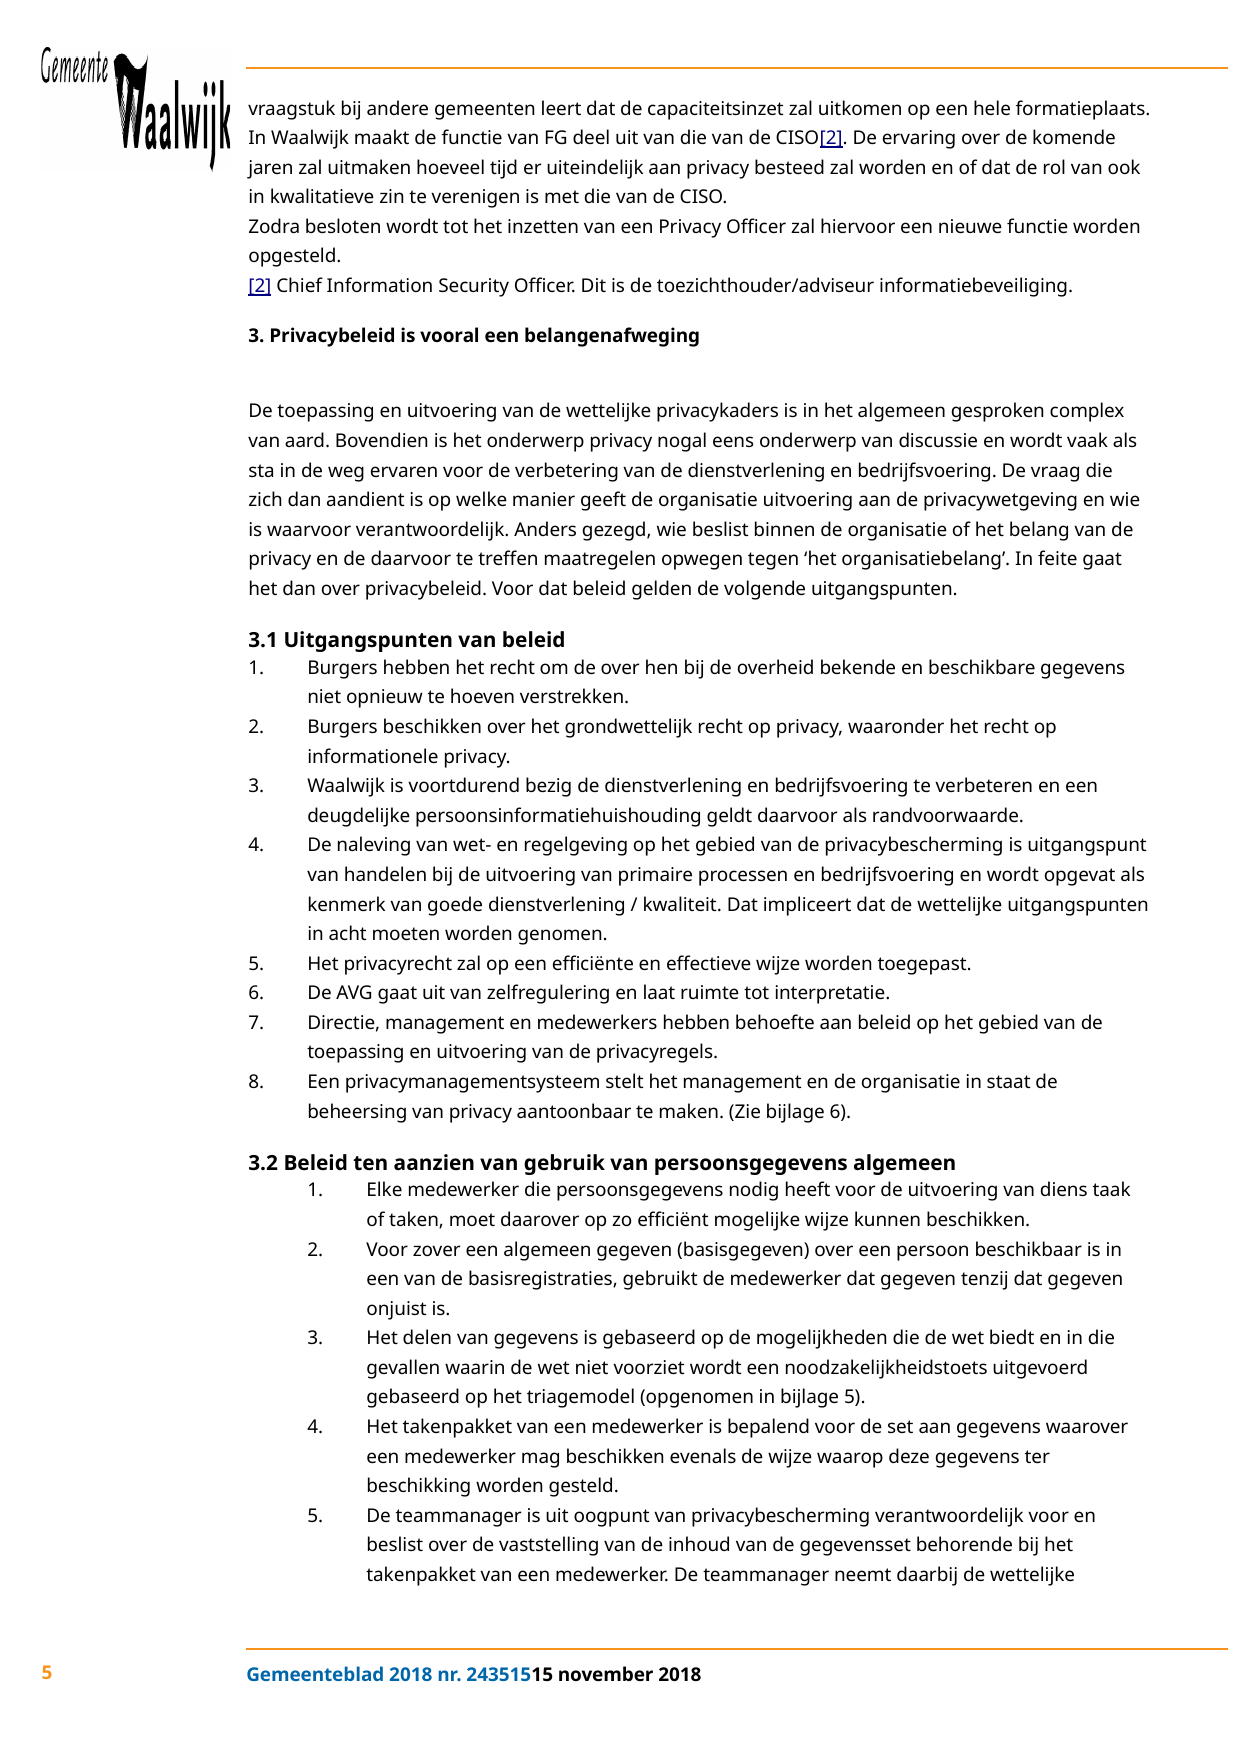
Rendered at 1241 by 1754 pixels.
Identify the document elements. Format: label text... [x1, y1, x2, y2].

list De AVG gaat uit van zelfregulering en laat ruimte tot interpretatie. [248, 979, 1152, 1005]
list Het delen van gegevens is gebaseerd op de mogelijkheden die de wet biedt en in die gevallen waarin de wet niet voorziet wordt een noodzakelijkheidstoets uitgevoerd gebaseerd op het triagemodel (opgenomen in bijlage 5). [307, 1324, 1152, 1409]
text [2] Chief Information Security Officer. Dit is de toezichthouder/adviseur informatiebeveiliging. [248, 272, 1152, 298]
list Waalwijk is voortdurend bezig de dienstverlening en bedrijfsvoering te verbeteren en een deugdelijke persoonsinformatiehuishouding geldt daarvoor als randvoorwaarde. [248, 772, 1152, 828]
text Zodra besloten wordt tot het inzetten van een Privacy Officer zal hiervoor een nieuwe functie worden opgesteld. [248, 213, 1152, 268]
list De naleving van wet- en regelgeving op het gebied van de privacybescherming is uitgangspunt van handelen bij de uitvoering van primaire processen en bedrijfsvoering en wordt opgevat als kenmerk van goede dienstverlening / kwaliteit. Dat impliceert dat de wettelijke uitgangspunten in acht moeten worden genomen. [248, 832, 1152, 946]
text 3. Privacybeleid is vooral een belangenafweging [248, 323, 1152, 348]
list Voor zover een algemeen gegeven (basisgegeven) over een persoon beschikbaar is in een van de basisregistraties, gebruikt de medewerker dat gegeven tenzij dat gegeven onjuist is. [307, 1236, 1152, 1321]
list De teammanager is uit oogpunt van privacybescherming verantwoordelijk voor en beslist over de vaststelling van de inhoud van de gegevensset behorende bij het takenpakket van een medewerker. De teammanager neemt daarbij de wettelijke [307, 1502, 1152, 1587]
picture [41, 47, 231, 172]
list Burgers hebben het recht om de over hen bij de overheid bekende en beschikbare gegevens niet opnieuw te hoeven verstrekken. [248, 654, 1152, 709]
text 3.2 Beleid ten aanzien van gebruik van persoonsgegevens algemeen [248, 1148, 1152, 1177]
list Het privacyrecht zal op een efficiënte en effectieve wijze worden toegepast. [248, 950, 1152, 976]
list Elke medewerker die persoonsgegevens nodig heeft voor de uitvoering van diens taak of taken, moet daarover op zo efficiënt mogelijke wijze kunnen beschikken. [307, 1177, 1152, 1232]
list Directie, management en medewerkers hebben behoefte aan beleid op het gebied van de toepassing en uitvoering van de privacyregels. [248, 1009, 1152, 1064]
text 3.1 Uitgangspunten van beleid [248, 626, 1152, 654]
list Een privacymanagementsysteem stelt het management en de organisatie in staat de beheersing van privacy aantoonbaar te maken. (Zie bijlage 6). [248, 1068, 1152, 1123]
text vraagstuk bij andere gemeenten leert dat de capaciteitsinzet zal uitkomen op een hele formatieplaats. In Waalwijk maakt de functie van FG deel uit van die van de CISO[2]. De ervaring over de komende jaren zal uitmaken hoeveel tijd er uiteindelijk aan privacy besteed zal worden en of dat de rol van ook in kwalitatieve zin te verenigen is met die van de CISO. [248, 95, 1152, 209]
list Het takenpakket van een medewerker is bepalend voor de set aan gegevens waarover een medewerker mag beschikken evenals de wijze waarop deze gegevens ter beschikking worden gesteld. [307, 1413, 1152, 1498]
text De toepassing en uitvoering van de wettelijke privacykaders is in het algemeen gesproken complex van aard. Bovendien is het onderwerp privacy nogal eens onderwerp van discussie en wordt vaak als sta in de weg ervaren voor de verbetering van de dienstverlening en bedrijfsvoering. De vraag die zich dan aandient is op welke manier geeft de organisatie uitvoering aan de privacywetgeving en wie is waarvoor verantwoordelijk. Anders gezegd, wie beslist binnen de organisatie of het belang van de privacy en de daarvoor te treffen maatregelen opwegen tegen ‘het organisatiebelang’. In feite gaat het dan over privacybeleid. Voor dat beleid gelden de volgende uitgangspunten. [248, 398, 1152, 601]
list Burgers beschikken over het grondwettelijk recht op privacy, waaronder het recht op informationele privacy. [248, 713, 1152, 768]
